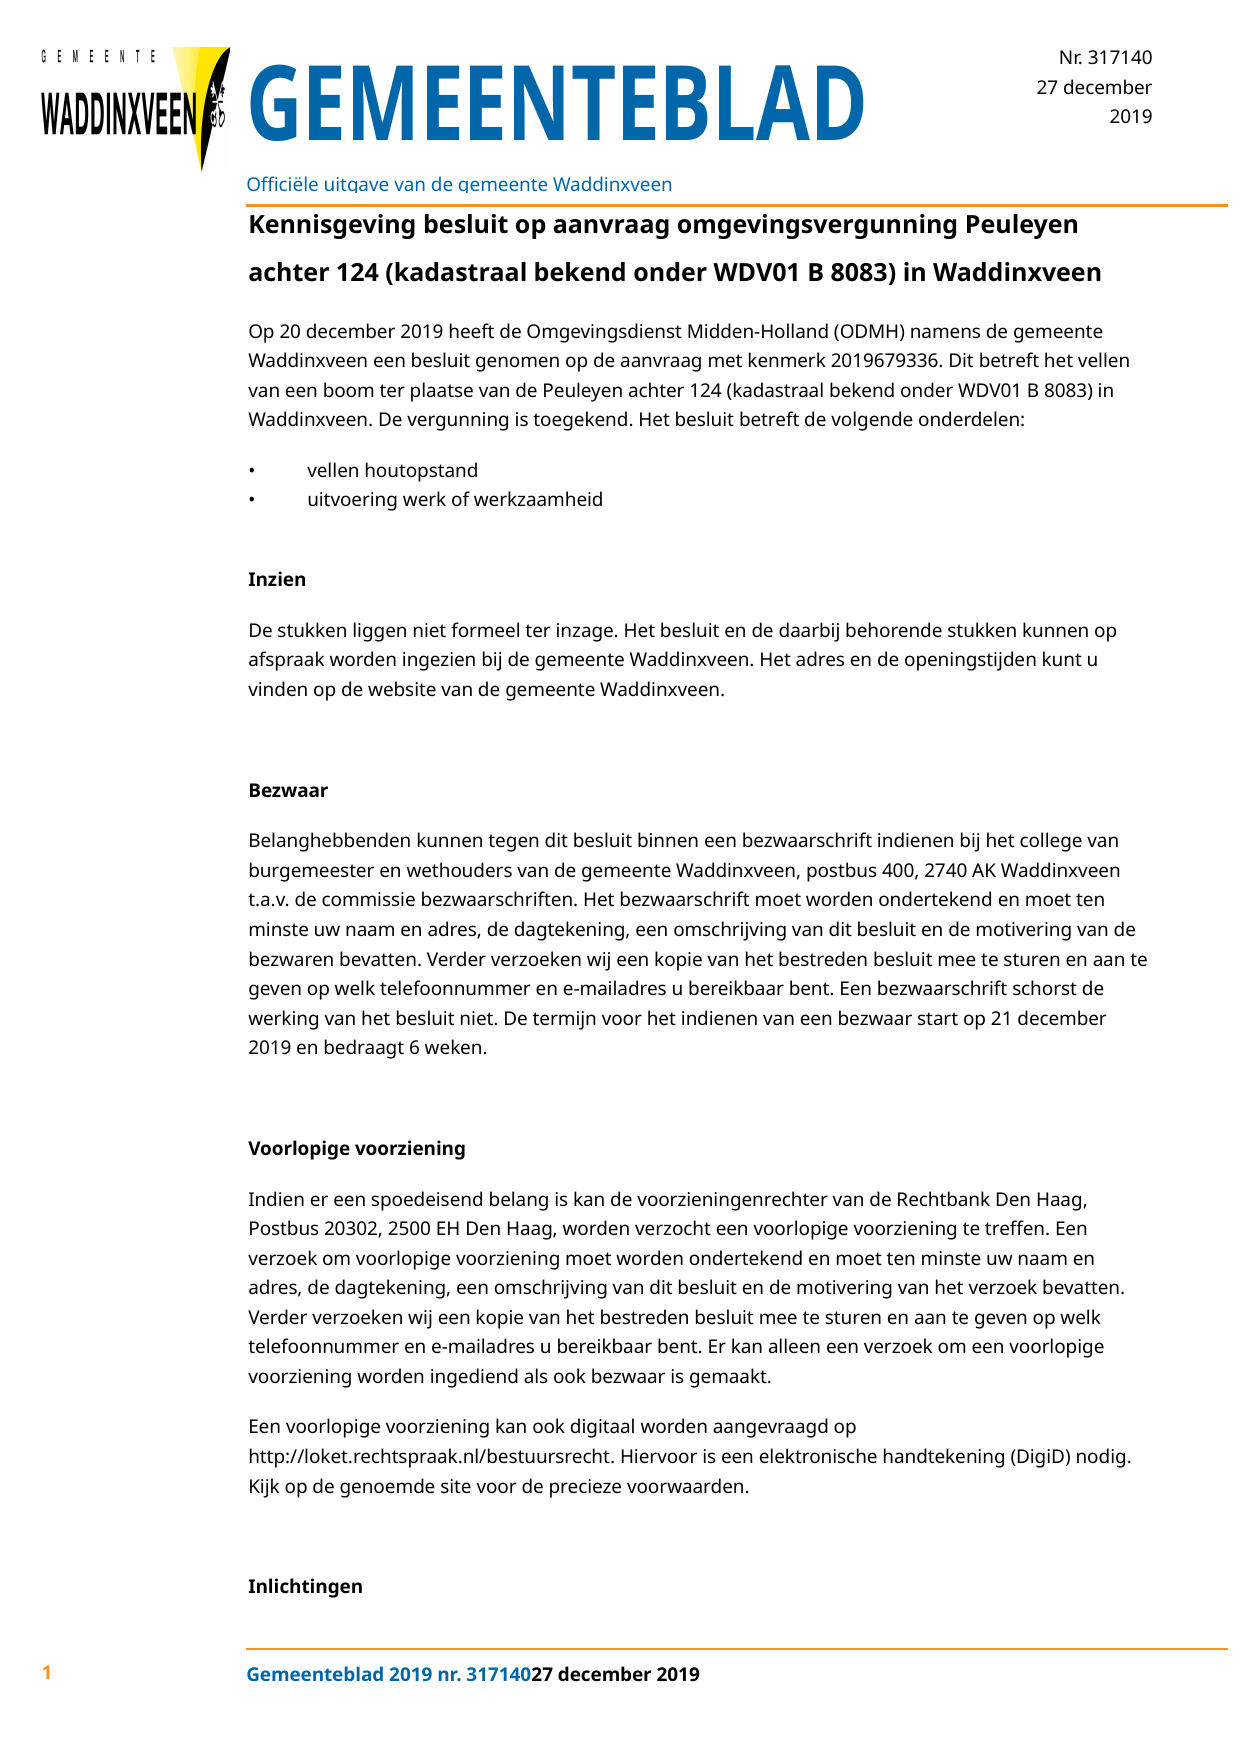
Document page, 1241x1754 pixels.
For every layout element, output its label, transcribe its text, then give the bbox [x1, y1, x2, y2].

text Op 20 december 2019 heeft de Omgevingsdienst Midden-Holland (ODMH) namens de gemeente Waddinxveen een besluit genomen op de aanvraag met kenmerk 2019679336. Dit betreft het vellen van een boom ter plaatse van de Peuleyen achter 124 (kadastraal bekend onder WDV01 B 8083) in Waddinxveen. De vergunning is toegekend. Het besluit betreft de volgende onderdelen: [248, 318, 1152, 432]
text Voorlopige voorziening [248, 1135, 1152, 1161]
list vellen houtopstand [248, 457, 1152, 483]
text Inlichtingen [248, 1574, 1152, 1599]
text Indien er een spoedeisend belang is kan de voorzieningenrechter van de Rechtbank Den Haag, Postbus 20302, 2500 EH Den Haag, worden verzocht een voorlopige voorziening te treffen. Een verzoek om voorlopige voorziening moet worden ondertekend en moet ten minste uw naam en adres, de dagtekening, een omschrijving van dit besluit en de motivering van het verzoek bevatten. Verder verzoeken wij een kopie van het bestreden besluit mee te sturen en aan te geven op welk telefoonnummer en e-mailadres u bereikbaar bent. Er kan alleen een verzoek om een voorlopige voorziening worden ingediend als ook bezwaar is gemaakt. [248, 1186, 1152, 1389]
text Bezwaar [248, 777, 1152, 803]
picture [41, 47, 231, 172]
text Een voorlopige voorziening kan ook digitaal worden aangevraagd op http://loket.rechtspraak.nl/bestuursrecht. Hiervoor is een elektronische handtekening (DigiD) nodig. Kijk op de genoemde site voor de precieze voorwaarden. [248, 1414, 1152, 1499]
text Belanghebbenden kunnen tegen dit besluit binnen een bezwaarschrift indienen bij het college van burgemeester en wethouders van de gemeente Waddinxveen, postbus 400, 2740 AK Waddinxveen t.a.v. de commissie bezwaarschriften. Het bezwaarschrift moet worden ondertekend en moet ten minste uw naam en adres, de dagtekening, een omschrijving van dit besluit en de motivering van de bezwaren bevatten. Verder verzoeken wij een kopie van het bestreden besluit mee te sturen en aan te geven op welk telefoonnummer en e-mailadres u bereikbaar bent. Een bezwaarschrift schorst de werking van het besluit niet. De termijn voor het indienen van een bezwaar start op 21 december 2019 en bedraagt 6 weken. [248, 827, 1152, 1060]
text Inzien [248, 567, 1152, 592]
list uitvoering werk of werkzaamheid [248, 487, 1152, 512]
text Kennisgeving besluit op aanvraag omgevingsvergunning Peuleyen achter 124 (kadastraal bekend onder WDV01 B 8083) in Waddinxveen [248, 207, 1152, 288]
text De stukken liggen niet formeel ter inzage. Het besluit en de daarbij behorende stukken kunnen op afspraak worden ingezien bij de gemeente Waddinxveen. Het adres en de openingstijden kunt u vinden op de website van de gemeente Waddinxveen. [248, 617, 1152, 702]
